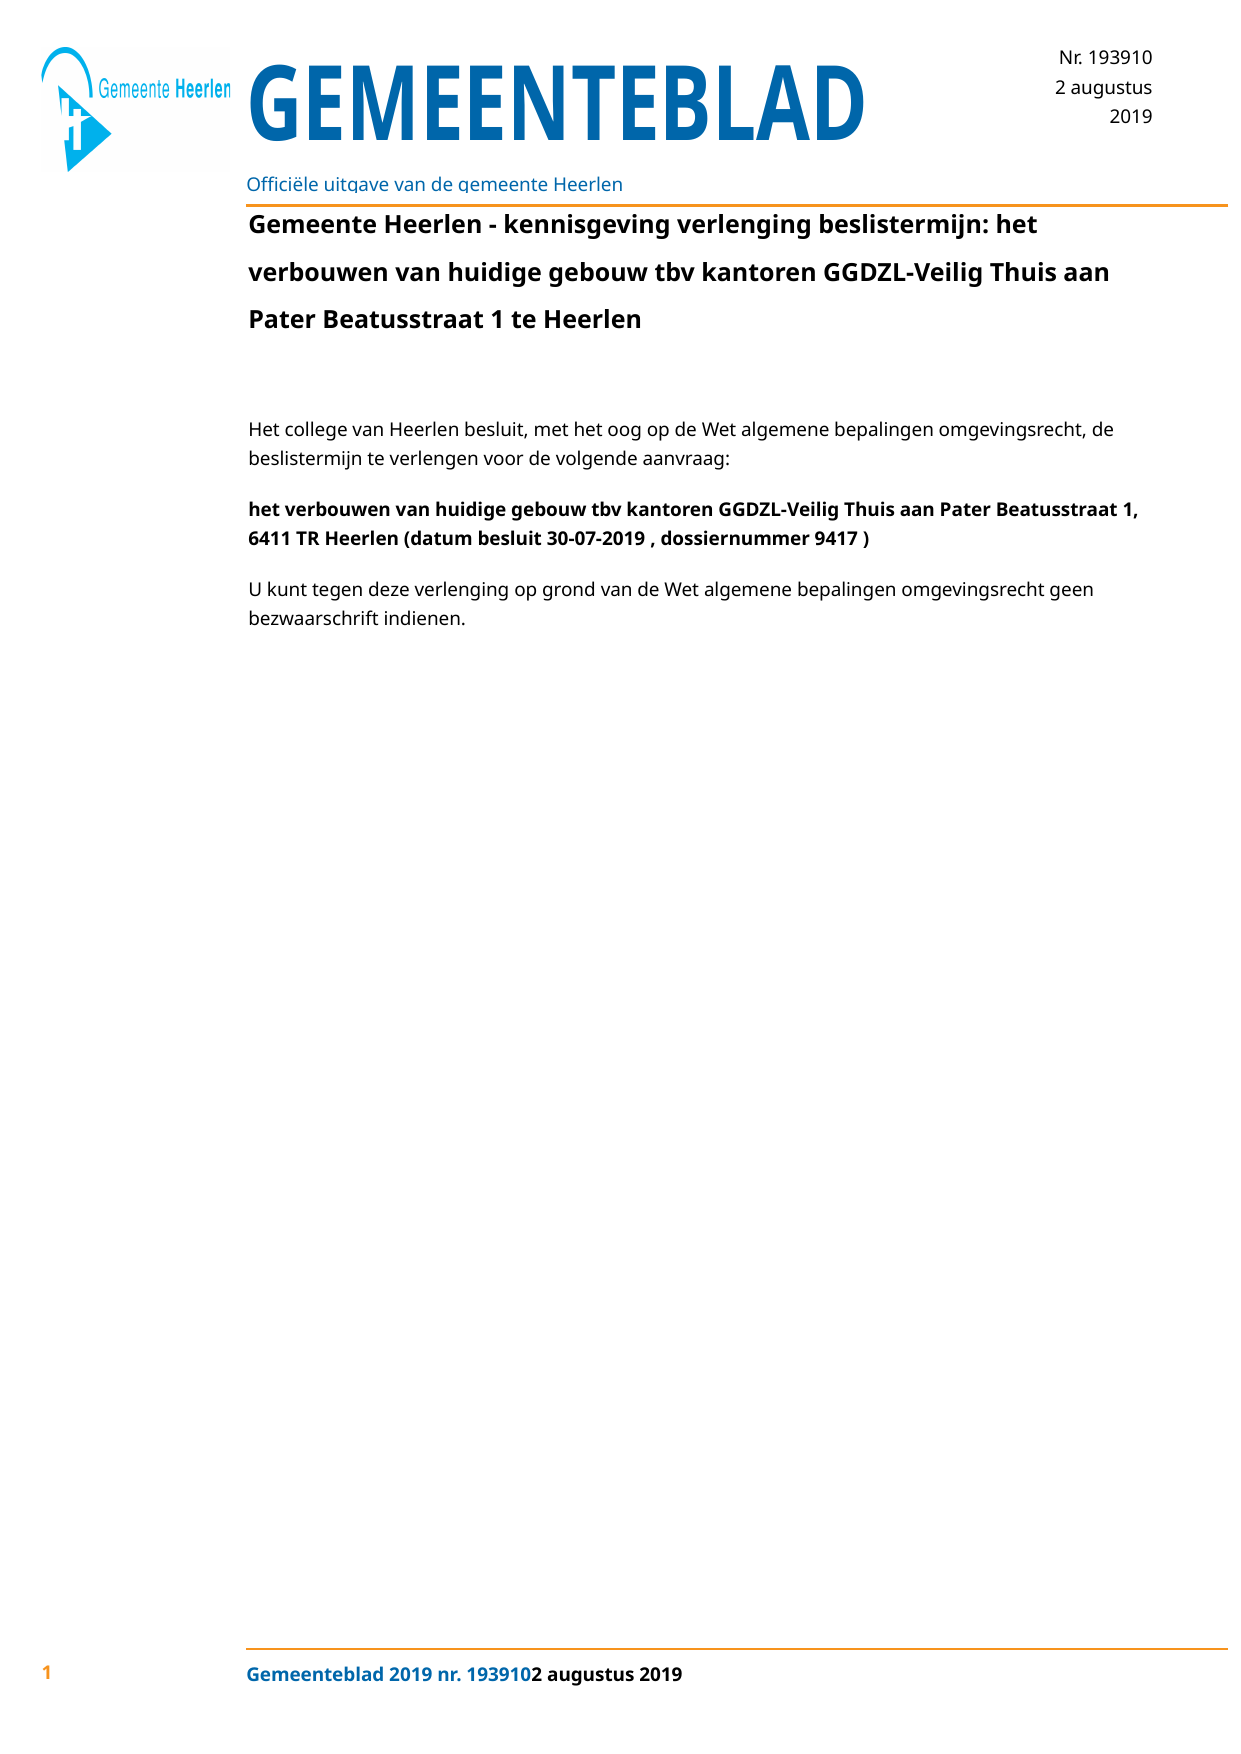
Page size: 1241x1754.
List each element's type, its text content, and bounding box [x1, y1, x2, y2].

picture [41, 47, 58, 70]
text het verbouwen van huidige gebouw tbv kantoren GGDZL-Veilig Thuis aan Pater Beatusstraat 1, 6411 TR Heerlen (datum besluit 30-07-2019 , dossiernummer 9417 ) [248, 496, 1152, 551]
text Gemeente Heerlen - kennisgeving verlenging beslistermijn: het verbouwen van huidige gebouw tbv kantoren GGDZL-Veilig Thuis aan Pater Beatusstraat 1 te Heerlen [248, 207, 1152, 336]
picture [41, 47, 231, 172]
text U kunt tegen deze verlenging op grond van de Wet algemene bepalingen omgevingsrecht geen bezwaarschrift indienen. [248, 576, 1152, 631]
text Het college van Heerlen besluit, met het oog op de Wet algemene bepalingen omgevingsrecht, de beslistermijn te verlengen voor de volgende aanvraag: [248, 416, 1152, 471]
